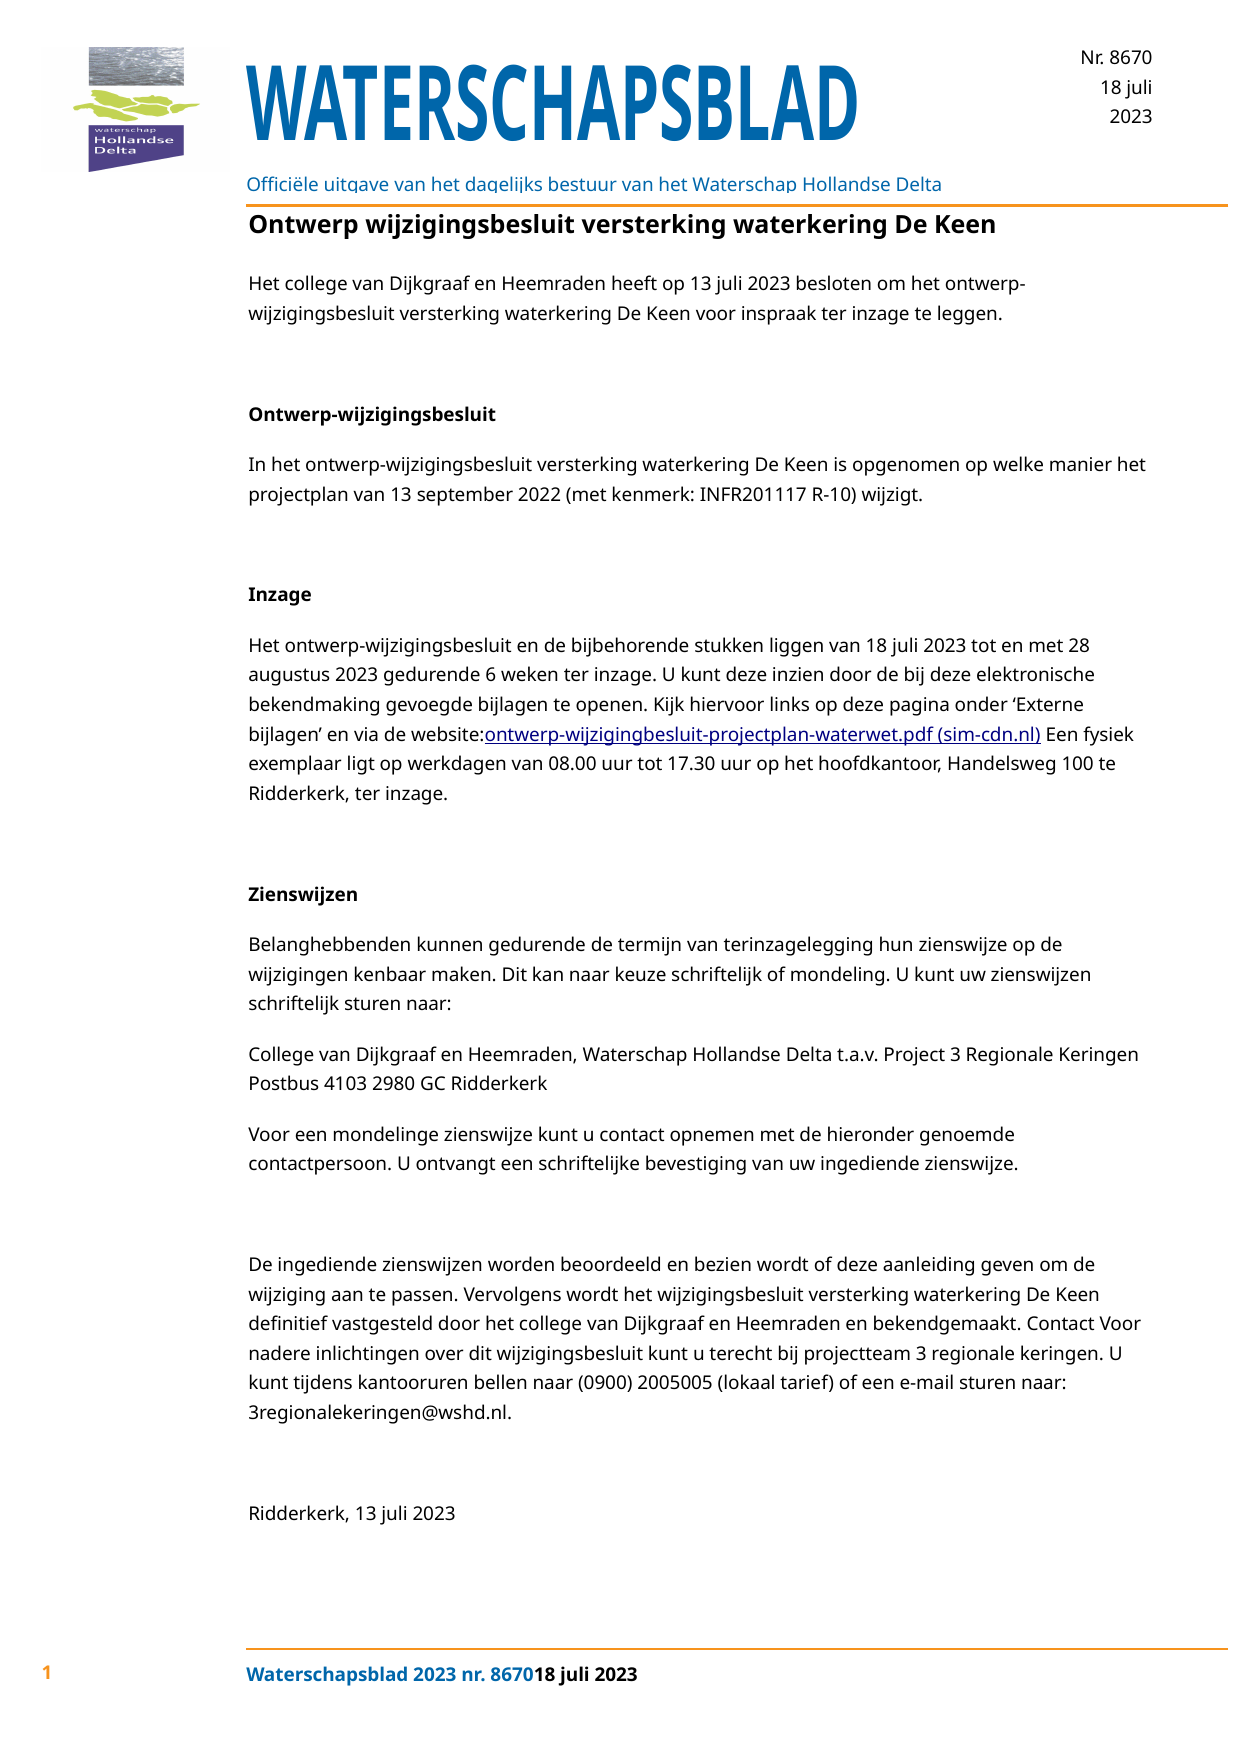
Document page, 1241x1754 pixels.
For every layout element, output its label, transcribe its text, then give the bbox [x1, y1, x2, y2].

text Voor een mondelinge zienswijze kunt u contact opnemen met de hieronder genoemde contactpersoon. U ontvangt een schriftelijke bevestiging van uw ingediende zienswijze. [248, 1121, 1152, 1176]
text Inzage [248, 582, 1152, 607]
picture [41, 47, 231, 172]
text De ingediende zienswijzen worden beoordeeld en bezien wordt of deze aanleiding geven om de wijziging aan te passen. Vervolgens wordt het wijzigingsbesluit versterking waterkering De Keen definitief vastgesteld door het college van Dijkgraaf en Heemraden en bekendgemaakt. Contact Voor nadere inlichtingen over dit wijzigingsbesluit kunt u terecht bij projectteam 3 regionale keringen. U kunt tijdens kantooruren bellen naar (0900) 2005005 (lokaal tarief) of een e-mail sturen naar: 3regionalekeringen@wshd.nl. [248, 1251, 1152, 1425]
text Ontwerp-wijzigingsbesluit [248, 401, 1152, 426]
text Zienswijzen [248, 881, 1152, 906]
text Ontwerp wijzigingsbesluit versterking waterkering De Keen [248, 207, 1152, 241]
text Ridderkerk, 13 juli 2023 [248, 1500, 1152, 1526]
text Het ontwerp-wijzigingsbesluit en de bijbehorende stukken liggen van 18 juli 2023 tot en met 28 augustus 2023 gedurende 6 weken ter inzage. U kunt deze inzien door de bij deze elektronische bekendmaking gevoegde bijlagen te openen. Kijk hiervoor links op deze pagina onder ‘Externe bijlagen’ en via de website:ontwerp-wijzigingbesluit-projectplan-waterwet.pdf (sim-cdn.nl) Een fysiek exemplaar ligt op werkdagen van 08.00 uur tot 17.30 uur op het hoofdkantoor, Handelsweg 100 te Ridderkerk, ter inzage. [248, 632, 1152, 806]
text College van Dijkgraaf en Heemraden, Waterschap Hollandse Delta t.a.v. Project 3 Regionale Keringen Postbus 4103 2980 GC Ridderkerk [248, 1041, 1152, 1096]
text Belanghebbenden kunnen gedurende de termijn van terinzagelegging hun zienswijze op de wijzigingen kenbaar maken. Dit kan naar keuze schriftelijk of mondeling. U kunt uw zienswijzen schriftelijk sturen naar: [248, 931, 1152, 1016]
text Het college van Dijkgraaf en Heemraden heeft op 13 juli 2023 besloten om het ontwerp-wijzigingsbesluit versterking waterkering De Keen voor inspraak ter inzage te leggen. [248, 270, 1152, 326]
text In het ontwerp-wijzigingsbesluit versterking waterkering De Keen is opgenomen op welke manier het projectplan van 13 september 2022 (met kenmerk: INFR201117 R-10) wijzigt. [248, 451, 1152, 506]
